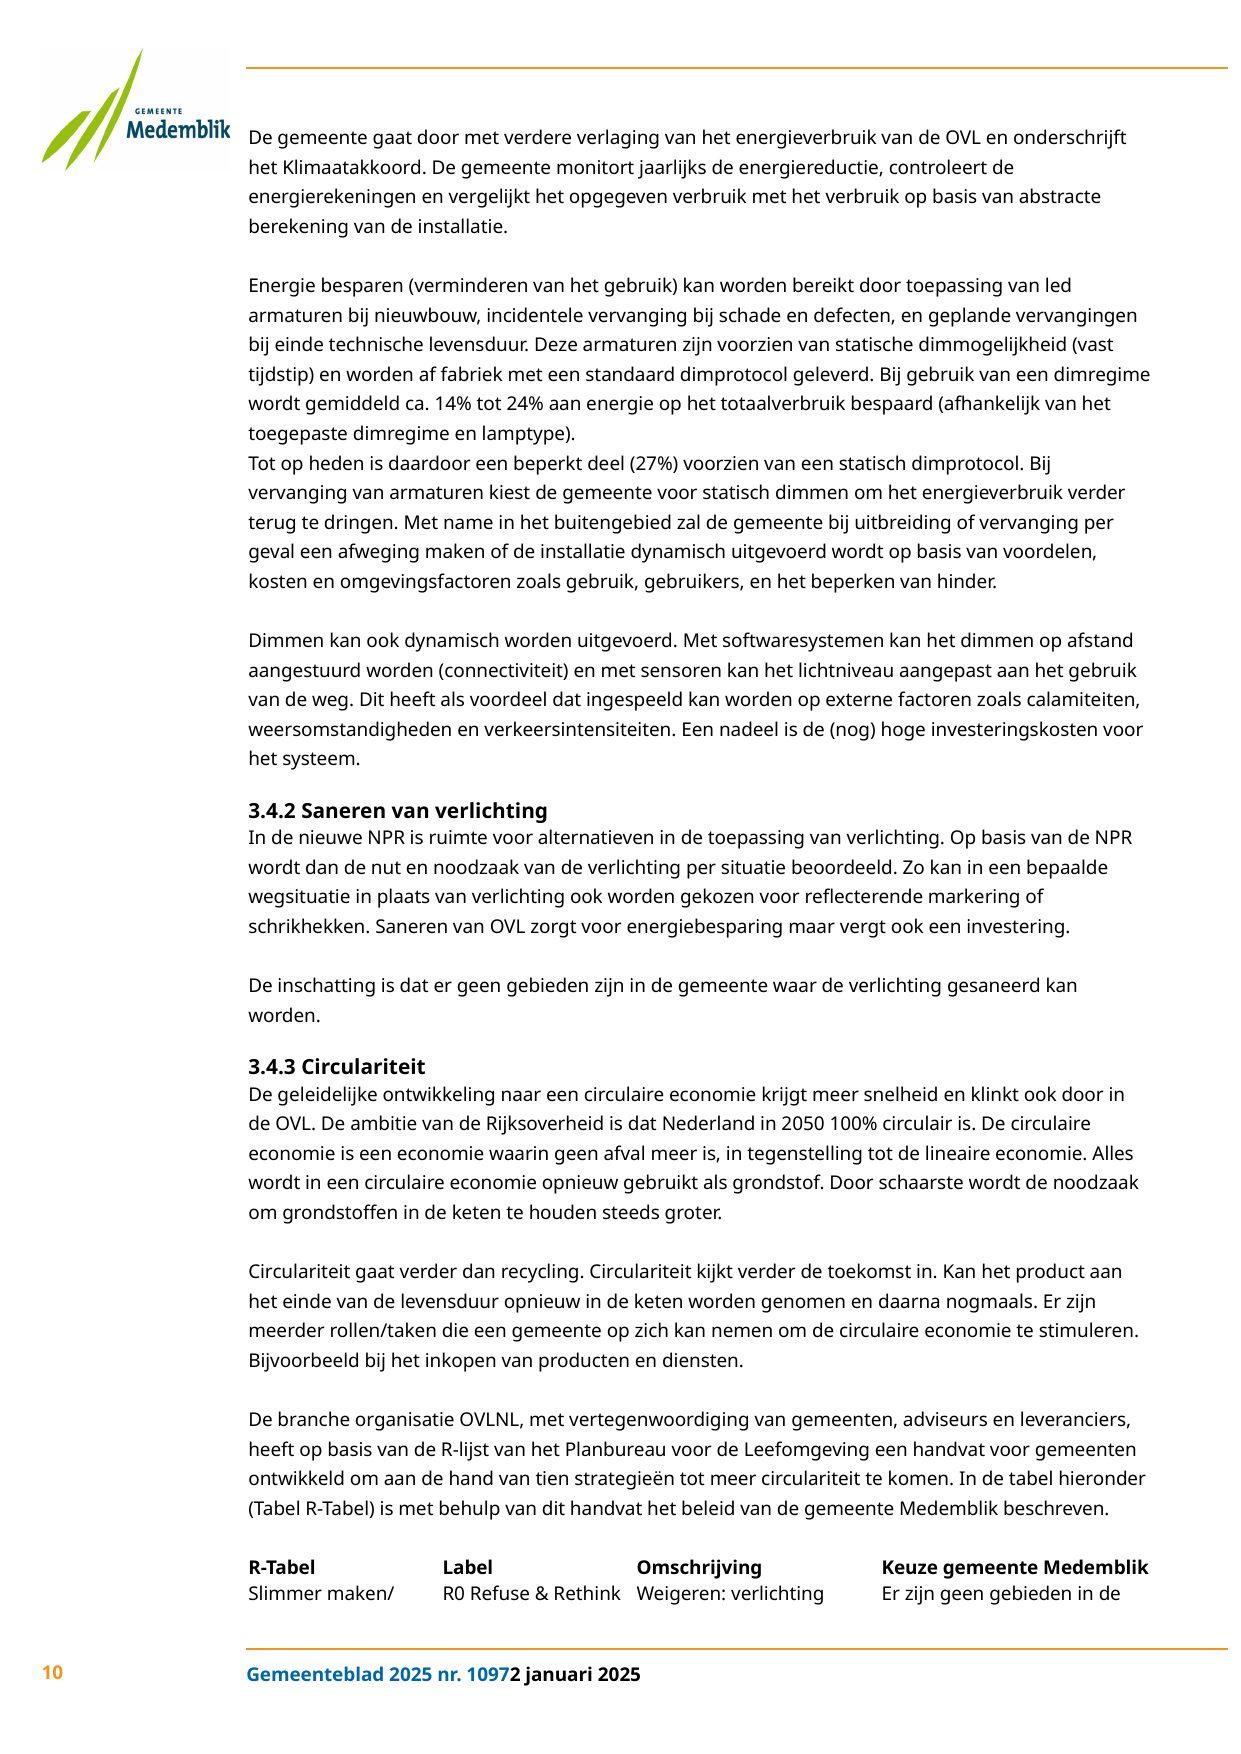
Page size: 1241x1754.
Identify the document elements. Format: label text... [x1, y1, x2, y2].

table_cell Weigeren: verlichting [636, 1580, 881, 1606]
text Energie besparen (verminderen van het gebruik) kan worden bereikt door toepassing van led armaturen bij nieuwbouw, incidentele vervanging bij schade en defecten, en geplande vervangingen bij einde technische levensduur. Deze armaturen zijn voorzien van statische dimmogelijkheid (vast tijdstip) en worden af fabriek met een standaard dimprotocol geleverd. Bij gebruik van een dimregime wordt gemiddeld ca. 14% tot 24% aan energie op het totaalverbruik bespaard (afhankelijk van het toegepaste dimregime en lamptype). [248, 272, 1152, 446]
text 3.4.3 Circulariteit [248, 1052, 1152, 1081]
text De gemeente gaat door met verdere verlaging van het energieverbruik van de OVL en onderschrijft het Klimaatakkoord. De gemeente monitort jaarlijks de energiereductie, controleert de energierekeningen en vergelijkt het opgegeven verbruik met het verbruik op basis van abstracte berekening van de installatie. [248, 124, 1152, 239]
picture [41, 47, 231, 172]
text Circulariteit gaat verder dan recycling. Circulariteit kijkt verder de toekomst in. Kan het product aan het einde van de levensduur opnieuw in de keten worden genomen en daarna nogmaals. Er zijn meerder rollen/taken die een gemeente op zich kan nemen om de circulaire economie te stimuleren. Bijvoorbeeld bij het inkopen van producten en diensten. [248, 1258, 1152, 1373]
table_header Label [442, 1554, 636, 1580]
text Tot op heden is daardoor een beperkt deel (27%) voorzien van een statisch dimprotocol. Bij vervanging van armaturen kiest de gemeente voor statisch dimmen om het energieverbruik verder terug te dringen. Met name in het buitengebied zal de gemeente bij uitbreiding of vervanging per geval een afweging maken of de installatie dynamisch uitgevoerd wordt op basis van voordelen, kosten en omgevingsfactoren zoals gebruik, gebruikers, en het beperken van hinder. [248, 450, 1152, 594]
table_cell Slimmer maken/ [248, 1580, 442, 1606]
text Dimmen kan ook dynamisch worden uitgevoerd. Met softwaresystemen kan het dimmen op afstand aangestuurd worden (connectiviteit) en met sensoren kan het lichtniveau aangepast aan het gebruik van de weg. Dit heeft als voordeel dat ingespeeld kan worden op externe factoren zoals calamiteiten, weersomstandigheden en verkeersintensiteiten. Een nadeel is de (nog) hoge investeringskosten voor het systeem. [248, 627, 1152, 771]
text In de nieuwe NPR is ruimte voor alternatieven in de toepassing van verlichting. Op basis van de NPR wordt dan de nut en noodzaak van de verlichting per situatie beoordeeld. Zo kan in een bepaalde wegsituatie in plaats van verlichting ook worden gekozen voor reflecterende markering of schrikhekken. Saneren van OVL zorgt voor energiebesparing maar vergt ook een investering. [248, 824, 1152, 939]
text De inschatting is dat er geen gebieden zijn in de gemeente waar de verlichting gesaneerd kan worden. [248, 972, 1152, 1028]
table_cell Er zijn geen gebieden in de [881, 1580, 1152, 1606]
table_header Omschrijving [636, 1554, 881, 1580]
text De geleidelijke ontwikkeling naar een circulaire economie krijgt meer snelheid en klinkt ook door in de OVL. De ambitie van de Rijksoverheid is dat Nederland in 2050 100% circulair is. De circulaire economie is een economie waarin geen afval meer is, in tegenstelling tot de lineaire economie. Alles wordt in een circulaire economie opnieuw gebruikt als grondstof. Door schaarste wordt de noodzaak om grondstoffen in de keten te houden steeds groter. [248, 1081, 1152, 1225]
table_header Keuze gemeente Medemblik [881, 1554, 1152, 1580]
table_header R-Tabel [248, 1554, 442, 1580]
table_cell R0 Refuse & Rethink [442, 1580, 636, 1606]
text De branche organisatie OVLNL, met vertegenwoordiging van gemeenten, adviseurs en leveranciers, heeft op basis van de R-lijst van het Planbureau voor de Leefomgeving een handvat voor gemeenten ontwikkeld om aan de hand van tien strategieën tot meer circulariteit te komen. In de tabel hieronder (Tabel R-Tabel) is met behulp van dit handvat het beleid van de gemeente Medemblik beschreven. [248, 1406, 1152, 1521]
text 3.4.2 Saneren van verlichting [248, 796, 1152, 824]
